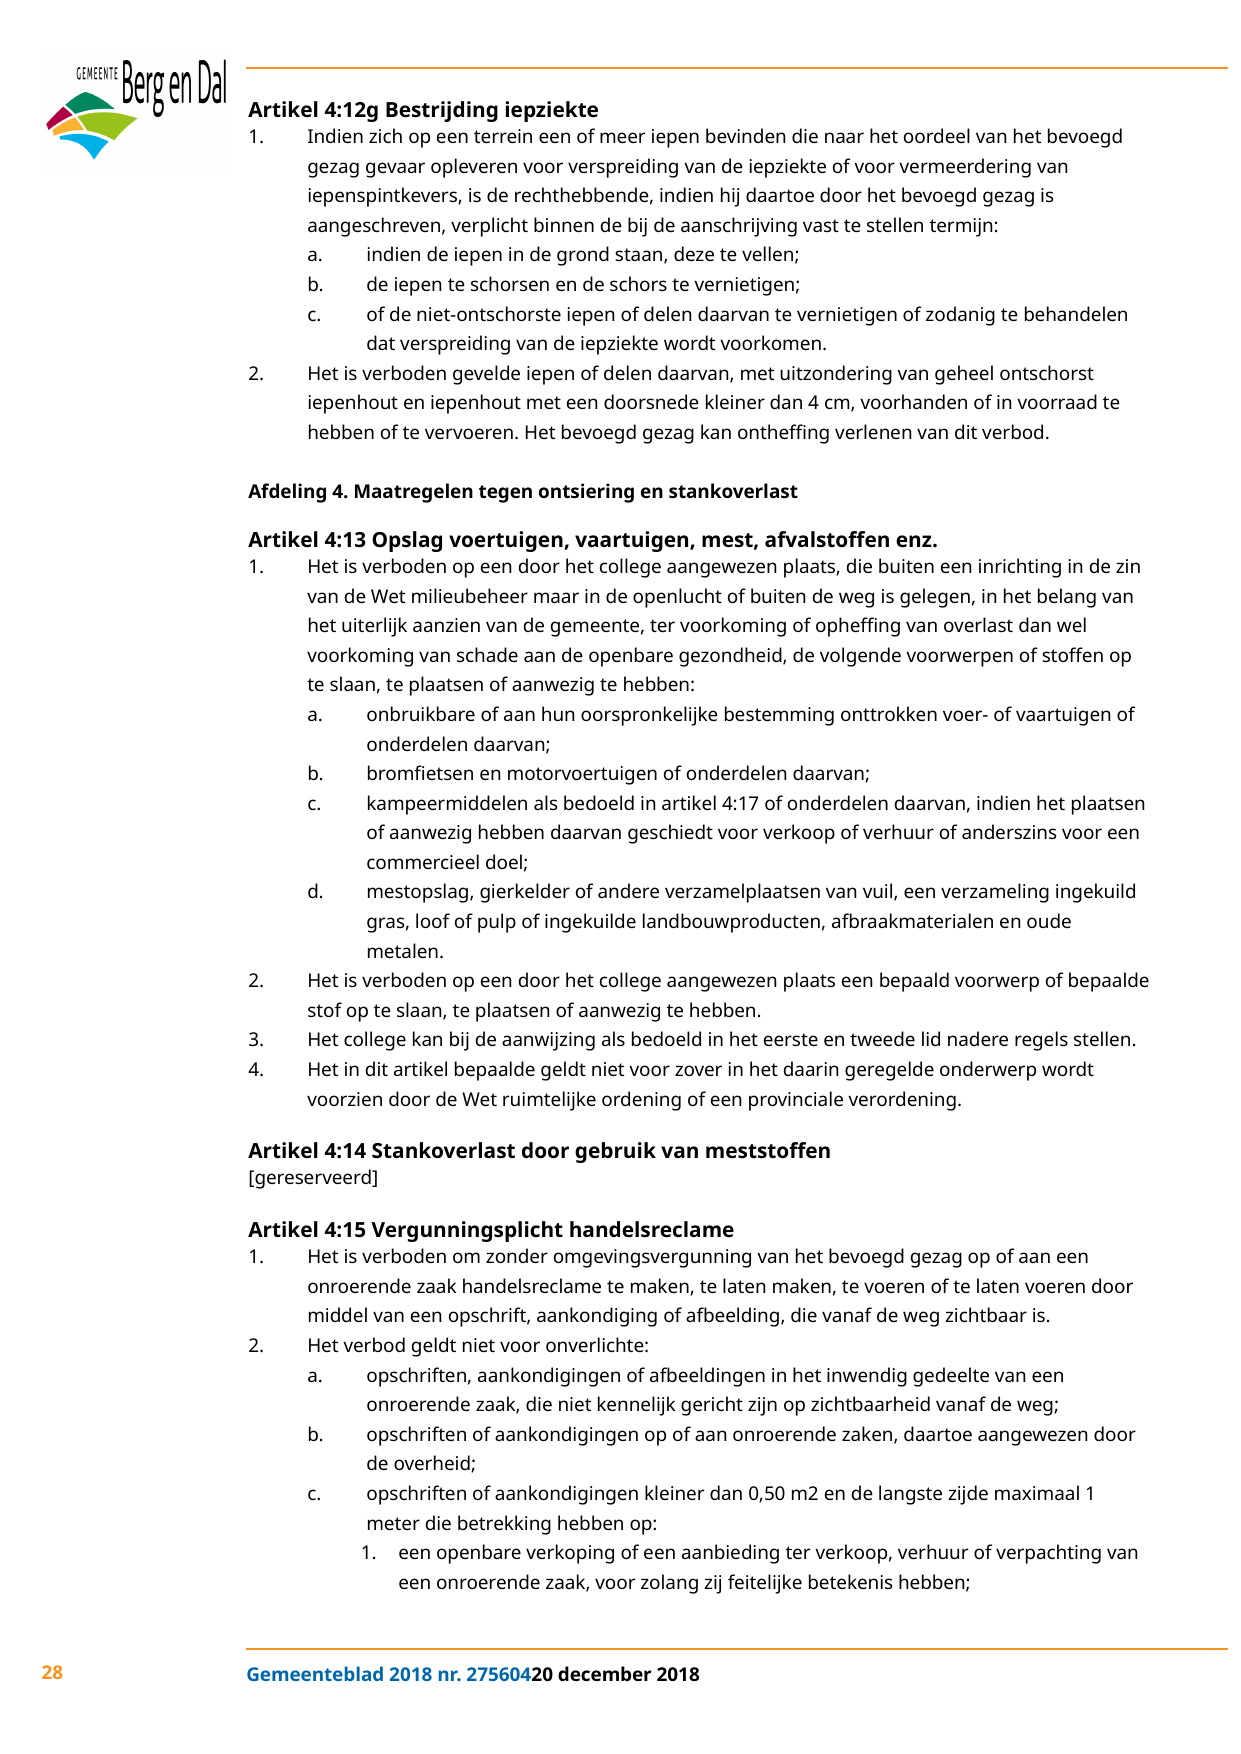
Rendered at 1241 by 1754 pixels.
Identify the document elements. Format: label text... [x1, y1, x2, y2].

list bromfietsen en motorvoertuigen of onderdelen daarvan; [307, 760, 1152, 786]
list Het is verboden op een door het college aangewezen plaats een bepaald voorwerp of bepaalde stof op te slaan, te plaatsen of aanwezig te hebben. [248, 967, 1152, 1023]
list onbruikbare of aan hun oorspronkelijke bestemming onttrokken voer- of vaartuigen of onderdelen daarvan; [307, 701, 1152, 756]
list indien de iepen in de grond staan, deze te vellen; [307, 242, 1152, 267]
picture [41, 47, 231, 172]
list Het is verboden om zonder omgevingsvergunning van het bevoegd gezag op of aan een onroerende zaak handelsreclame te maken, te laten maken, te voeren of te laten voeren door middel van een opschrift, aankondiging of afbeelding, die vanaf de weg zichtbaar is. [248, 1243, 1152, 1328]
text Artikel 4:14 Stankoverlast door gebruik van meststoffen [248, 1136, 1152, 1164]
list mestopslag, gierkelder of andere verzamelplaatsen van vuil, een verzameling ingekuild gras, loof of pulp of ingekuilde landbouwproducten, afbraakmaterialen en oude metalen. [307, 879, 1152, 963]
text [gereserveerd] [248, 1164, 1152, 1190]
list opschriften, aankondigingen of afbeeldingen in het inwendig gedeelte van een onroerende zaak, die niet kennelijk gericht zijn op zichtbaarheid vanaf de weg; [307, 1362, 1152, 1417]
list opschriften of aankondigingen op of aan onroerende zaken, daartoe aangewezen door de overheid; [307, 1421, 1152, 1476]
list Het is verboden gevelde iepen of delen daarvan, met uitzondering van geheel ontschorst iepenhout en iepenhout met een doorsnede kleiner dan 4 cm, voorhanden of in voorraad te hebben of te vervoeren. Het bevoegd gezag kan ontheffing verlenen van dit verbod. [248, 360, 1152, 445]
list Het college kan bij de aanwijzing als bedoeld in het eerste en tweede lid nadere regels stellen. [248, 1027, 1152, 1052]
list opschriften of aankondigingen kleiner dan 0,50 m2 en de langste zijde maximaal 1 meter die betrekking hebben op: [307, 1480, 1152, 1535]
list Het verbod geldt niet voor onverlichte: [248, 1332, 1152, 1358]
text Artikel 4:15 Vergunningsplicht handelsreclame [248, 1215, 1152, 1243]
list of de niet-ontschorste iepen of delen daarvan te vernietigen of zodanig te behandelen dat verspreiding van de iepziekte wordt voorkomen. [307, 301, 1152, 356]
text Artikel 4:12g Bestrijding iepziekte [248, 95, 1152, 123]
list Het in dit artikel bepaalde geldt niet voor zover in het daarin geregelde onderwerp wordt voorzien door de Wet ruimtelijke ordening of een provinciale verordening. [248, 1056, 1152, 1111]
list kampeermiddelen als bedoeld in artikel 4:17 of onderdelen daarvan, indien het plaatsen of aanwezig hebben daarvan geschiedt voor verkoop of verhuur of anderszins voor een commercieel doel; [307, 790, 1152, 875]
text Artikel 4:13 Opslag voertuigen, vaartuigen, mest, afvalstoffen enz. [248, 525, 1152, 553]
list Het is verboden op een door het college aangewezen plaats, die buiten een inrichting in de zin van de Wet milieubeheer maar in de openlucht of buiten de weg is gelegen, in het belang van het uiterlijk aanzien van de gemeente, ter voorkoming of opheffing van overlast dan wel voorkoming van schade aan de openbare gezondheid, de volgende voorwerpen of stoffen op te slaan, te plaatsen of aanwezig te hebben: [248, 553, 1152, 697]
text Afdeling 4. Maatregelen tegen ontsiering en stankoverlast [248, 478, 1152, 504]
list een openbare verkoping of een aanbieding ter verkoop, verhuur of verpachting van een onroerende zaak, voor zolang zij feitelijke betekenis hebben; [361, 1539, 1152, 1594]
list de iepen te schorsen en de schors te vernietigen; [307, 271, 1152, 297]
list Indien zich op een terrein een of meer iepen bevinden die naar het oordeel van het bevoegd gezag gevaar opleveren voor verspreiding van de iepziekte of voor vermeerdering van iepenspintkevers, is de rechthebbende, indien hij daartoe door het bevoegd gezag is aangeschreven, verplicht binnen de bij de aanschrijving vast te stellen termijn: [248, 123, 1152, 238]
